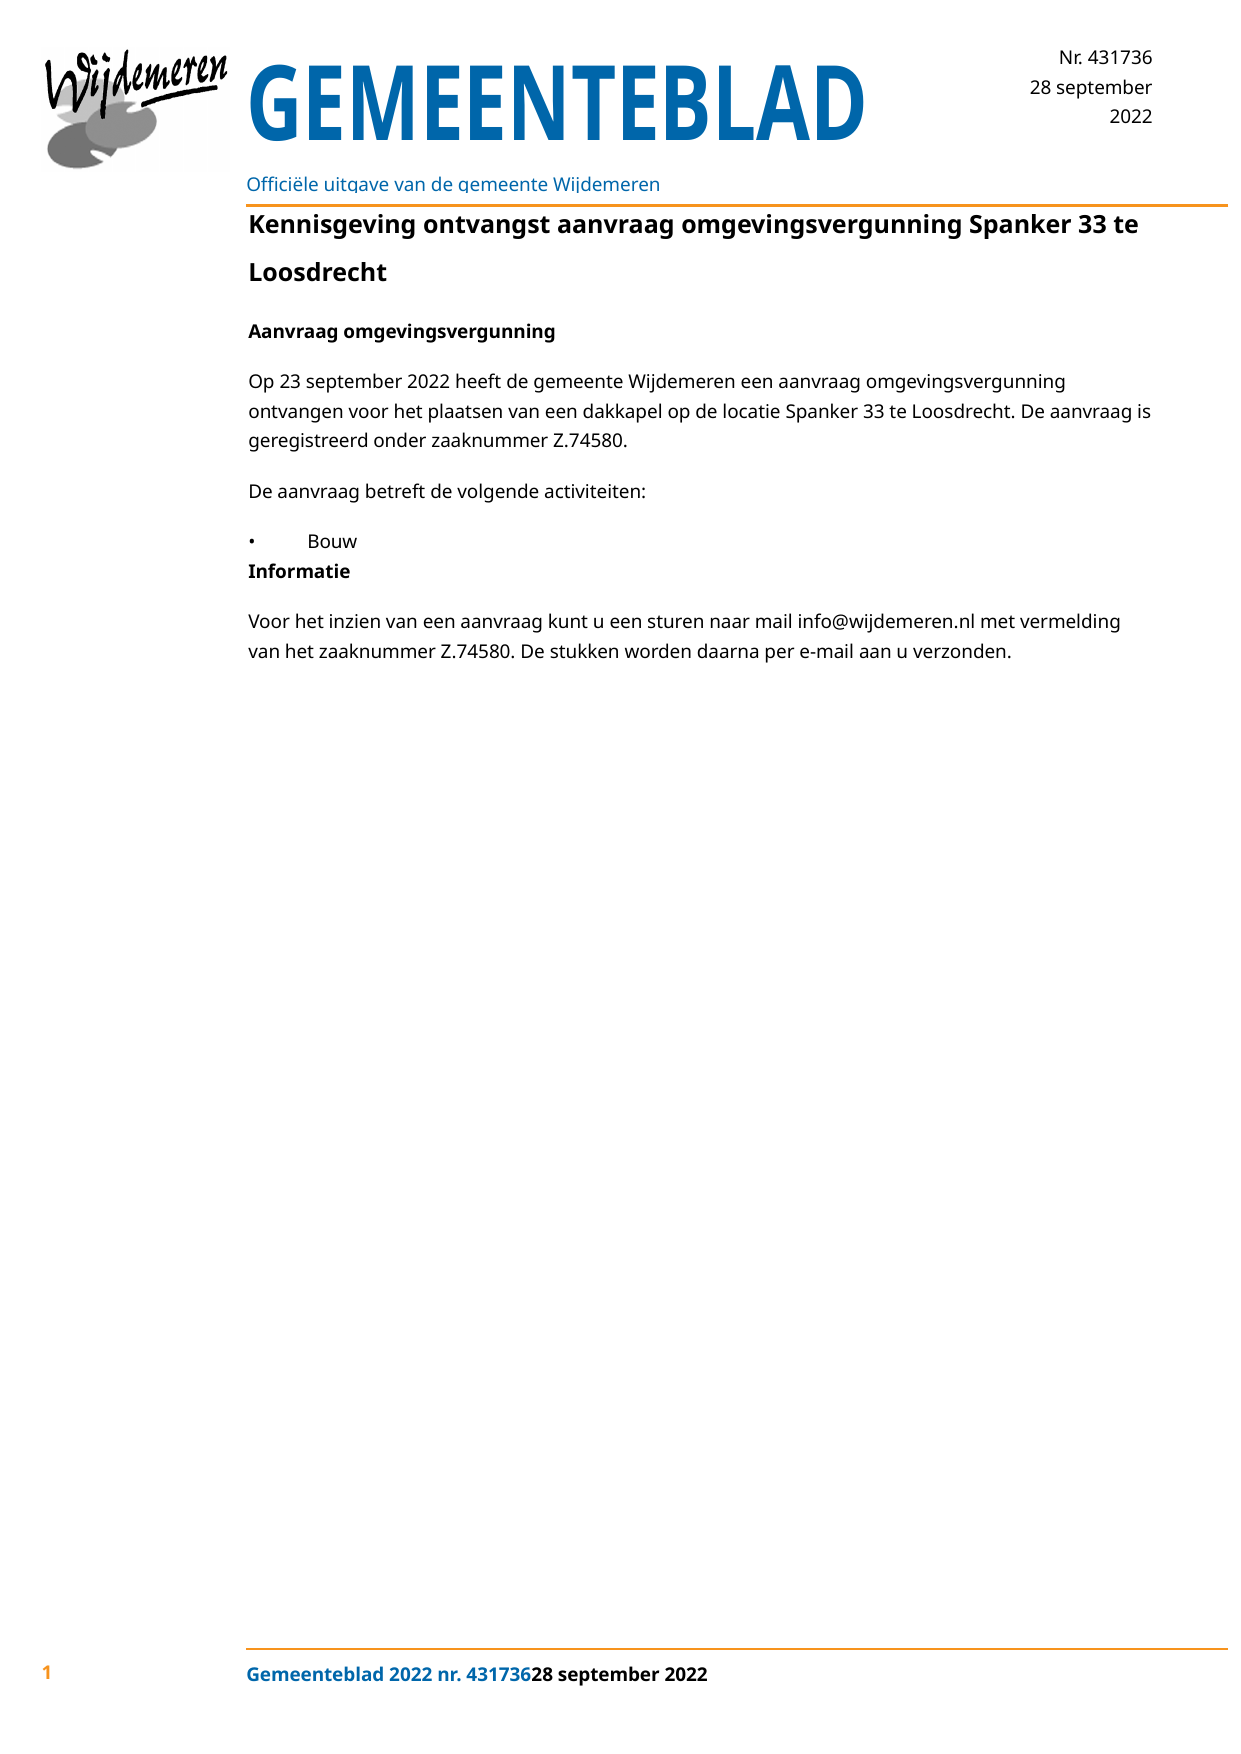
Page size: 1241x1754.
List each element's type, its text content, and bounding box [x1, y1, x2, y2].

text Informatie [248, 558, 1152, 584]
list Bouw [248, 528, 1152, 554]
text Aanvraag omgevingsvergunning [248, 318, 1152, 344]
text De aanvraag betreft de volgende activiteiten: [248, 478, 1152, 504]
text Kennisgeving ontvangst aanvraag omgevingsvergunning Spanker 33 te Loosdrecht [248, 207, 1152, 288]
picture [41, 47, 231, 172]
text Voor het inzien van een aanvraag kunt u een sturen naar mail info@wijdemeren.nl met vermelding van het zaaknummer Z.74580. De stukken worden daarna per e-mail aan u verzonden. [248, 608, 1152, 664]
text Op 23 september 2022 heeft de gemeente Wijdemeren een aanvraag omgevingsvergunning ontvangen voor het plaatsen van een dakkapel op de locatie Spanker 33 te Loosdrecht. De aanvraag is geregistreerd onder zaaknummer Z.74580. [248, 368, 1152, 453]
